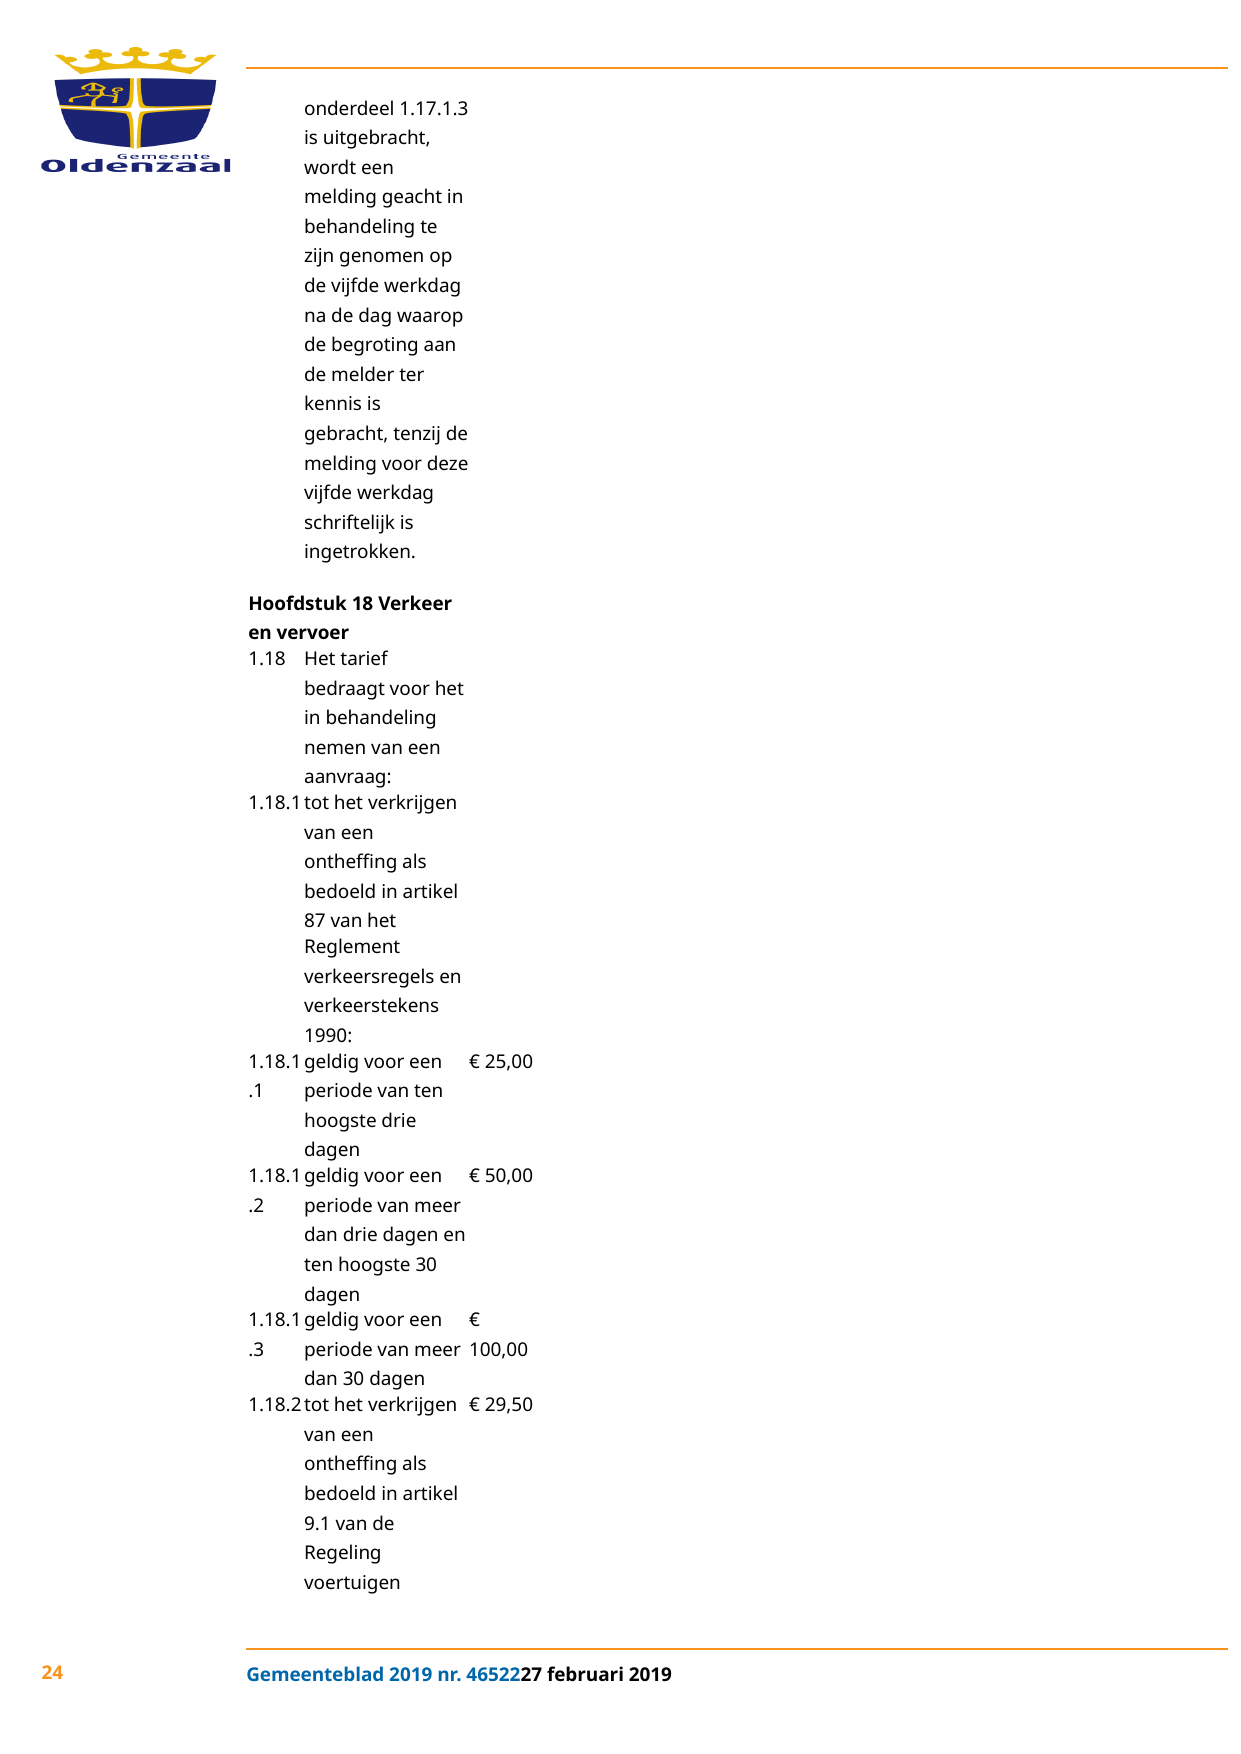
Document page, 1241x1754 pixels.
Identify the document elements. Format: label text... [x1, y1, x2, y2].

table_cell 1.18.1.3 [248, 1306, 304, 1391]
table_cell [593, 1391, 649, 1594]
table_cell [593, 645, 649, 789]
table_cell [760, 789, 816, 933]
table_cell Hoofdstuk 18 Verkeer en vervoer [248, 590, 469, 645]
table_cell [649, 1163, 704, 1306]
table_cell [649, 590, 704, 645]
table_cell [649, 934, 704, 1048]
table_cell [537, 1391, 593, 1594]
table_cell [705, 1163, 760, 1306]
table_cell [760, 1163, 816, 1306]
table_cell 1.18.2 [248, 1391, 304, 1594]
table_cell [705, 789, 760, 933]
table_cell [593, 1048, 649, 1162]
table_cell [705, 95, 760, 564]
table_cell 1.18.1.2 [248, 1163, 304, 1306]
table_cell [537, 1306, 593, 1391]
table_cell [537, 934, 593, 1048]
table_cell [705, 1048, 760, 1162]
table_cell [649, 564, 704, 590]
table_cell [593, 789, 649, 933]
table_cell € 25,00 [469, 1048, 537, 1162]
table_cell [304, 564, 469, 590]
table_cell [760, 1048, 816, 1162]
table_cell [537, 590, 593, 645]
table_cell Reglement verkeersregels en verkeerstekens 1990: [304, 934, 469, 1048]
table_cell [649, 95, 704, 564]
table_cell [760, 645, 816, 789]
table_cell [705, 1306, 760, 1391]
table_cell [248, 564, 304, 590]
table_cell [760, 95, 816, 564]
table_cell [760, 1306, 816, 1391]
picture [41, 47, 231, 172]
table_cell [537, 789, 593, 933]
table_cell [593, 934, 649, 1048]
table_cell geldig voor een periode van meer dan 30 dagen [304, 1306, 469, 1391]
table_cell [760, 1391, 816, 1594]
table_cell [649, 1391, 704, 1594]
table_cell [705, 1391, 760, 1594]
table_cell [469, 564, 537, 590]
table_cell [537, 645, 593, 789]
table_cell [537, 564, 593, 590]
table_cell [649, 645, 704, 789]
table_cell [593, 590, 649, 645]
table_cell [537, 1048, 593, 1162]
table_cell [469, 789, 537, 933]
table_cell [248, 934, 304, 1048]
table_cell [705, 934, 760, 1048]
table_cell [469, 95, 537, 564]
table_cell tot het verkrijgen van een ontheffing als bedoeld in artikel 87 van het [304, 789, 469, 933]
table_cell tot het verkrijgen van een ontheffing als bedoeld in artikel 9.1 van de Regeling voertuigen [304, 1391, 469, 1594]
table_cell [705, 590, 760, 645]
table_cell [760, 590, 816, 645]
table_cell [248, 95, 304, 564]
table_cell [593, 95, 649, 564]
table_cell € 50,00 [469, 1163, 537, 1306]
table_cell [593, 564, 649, 590]
table_cell [537, 1163, 593, 1306]
table_cell Het tarief bedraagt voor het in behandeling nemen van een aanvraag: [304, 645, 469, 789]
table_cell [469, 590, 537, 645]
table_cell [649, 1048, 704, 1162]
table_cell [469, 934, 537, 1048]
table_cell [537, 95, 593, 564]
table_cell geldig voor een periode van meer dan drie dagen en ten hoogste 30 dagen [304, 1163, 469, 1306]
table_cell [760, 934, 816, 1048]
table_cell [649, 1306, 704, 1391]
table_cell 1.18.1.1 [248, 1048, 304, 1162]
table_cell [705, 645, 760, 789]
table_cell € 100,00 [469, 1306, 537, 1391]
table_cell € 29,50 [469, 1391, 537, 1594]
table_cell [760, 564, 816, 590]
table_cell 1.18.1 [248, 789, 304, 933]
table_cell [469, 645, 537, 789]
table_cell onderdeel 1.17.1.3 is uitgebracht, wordt een melding geacht in behandeling te zijn genomen op de vijfde werkdag na de dag waarop de begroting aan de melder ter kennis is gebracht, tenzij de melding voor deze vijfde werkdag schriftelijk is ingetrokken. [304, 95, 469, 564]
table_cell 1.18 [248, 645, 304, 789]
table_cell [593, 1306, 649, 1391]
table_cell geldig voor een periode van ten hoogste drie dagen [304, 1048, 469, 1162]
table_cell [705, 564, 760, 590]
table_cell [649, 789, 704, 933]
table_cell [593, 1163, 649, 1306]
